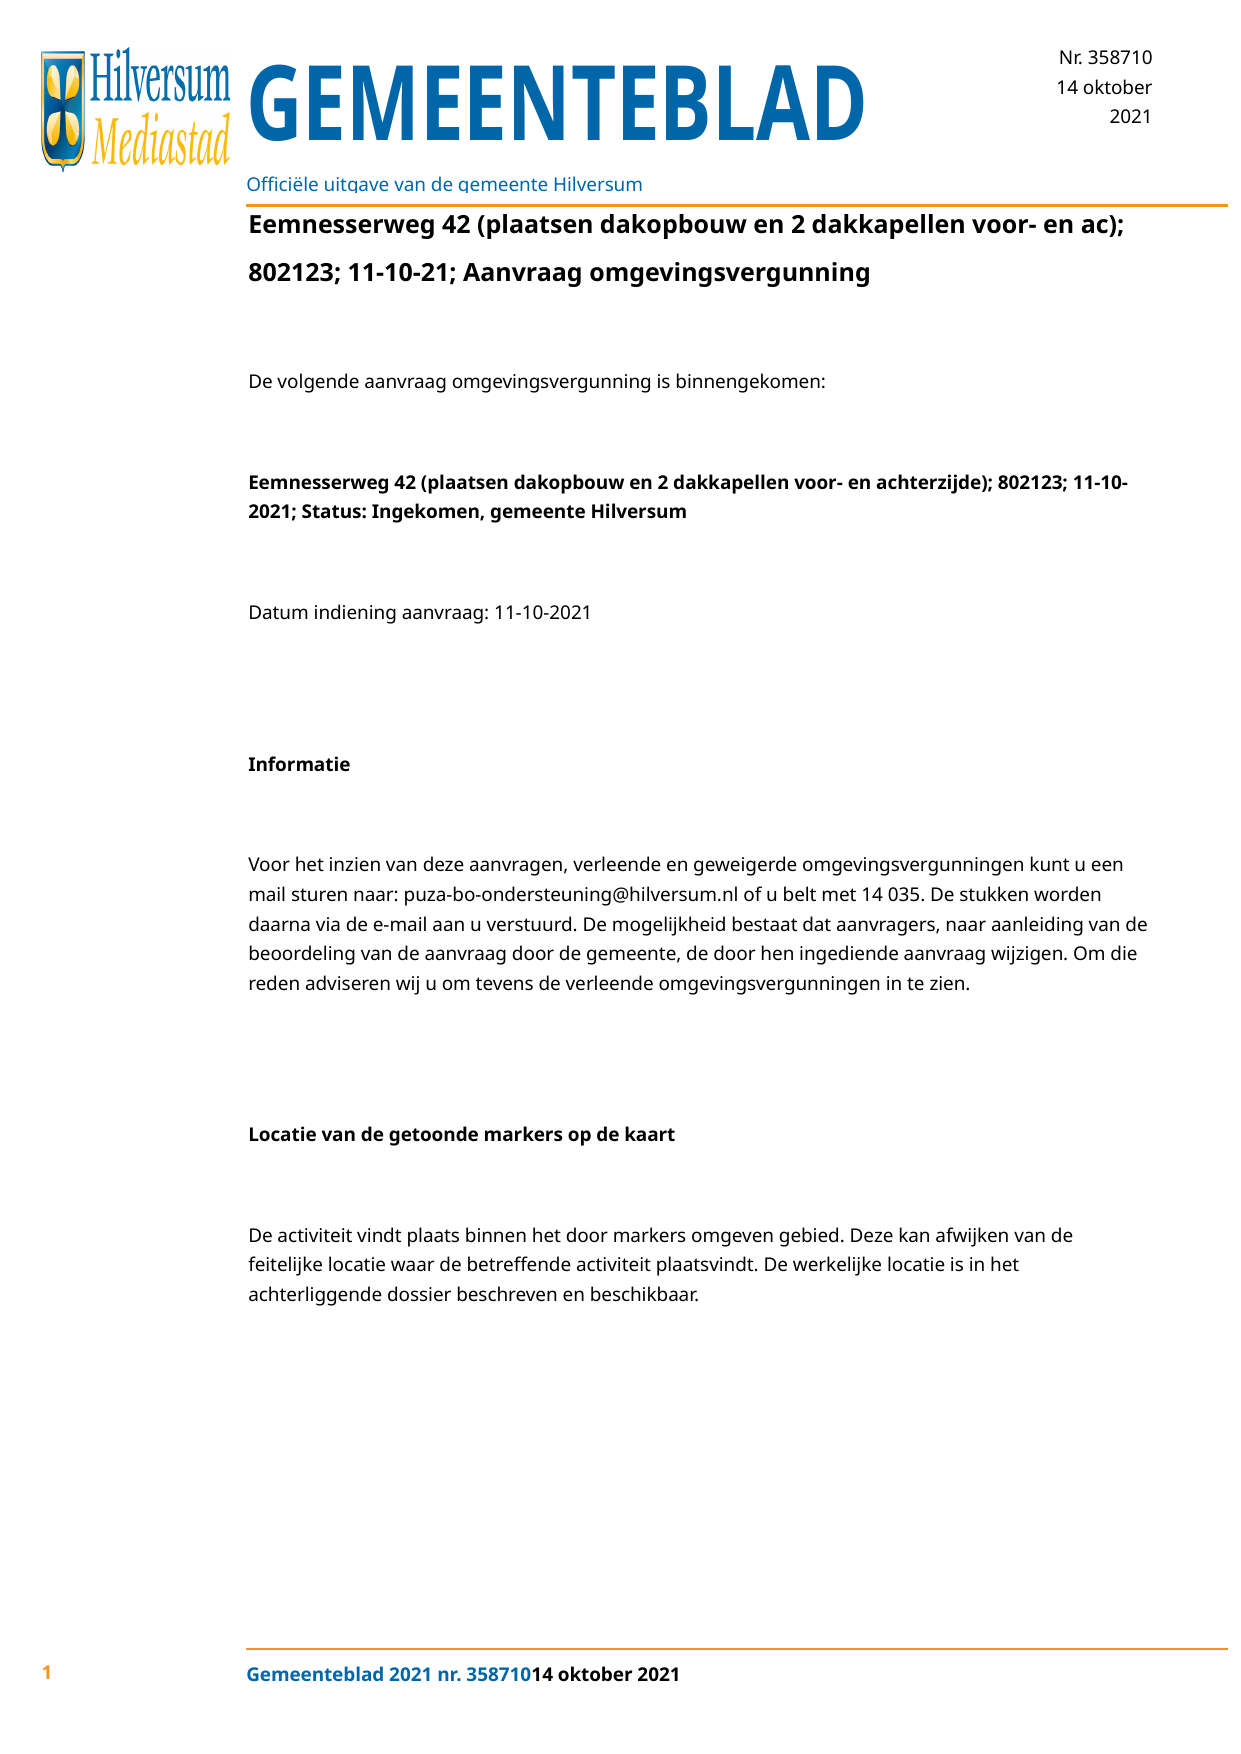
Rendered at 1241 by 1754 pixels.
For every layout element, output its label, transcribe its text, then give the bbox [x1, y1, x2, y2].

picture [41, 47, 231, 172]
text Informatie [248, 751, 1152, 777]
text De activiteit vindt plaats binnen het door markers omgeven gebied. Deze kan afwijken van de feitelijke locatie waar de betreffende activiteit plaatsvindt. De werkelijke locatie is in het achterliggende dossier beschreven en beschikbaar. [248, 1222, 1152, 1307]
text Eemnesserweg 42 (plaatsen dakopbouw en 2 dakkapellen voor- en ac); 802123; 11-10-21; Aanvraag omgevingsvergunning [248, 207, 1152, 288]
text Locatie van de getoonde markers op de kaart [248, 1121, 1152, 1147]
text Datum indiening aanvraag: 11-10-2021 [248, 599, 1152, 625]
text Voor het inzien van deze aanvragen, verleende en geweigerde omgevingsvergunningen kunt u een mail sturen naar: puza-bo-ondersteuning@hilversum.nl of u belt met 14 035. De stukken worden daarna via de e-mail aan u verstuurd. De mogelijkheid bestaat dat aanvragers, naar aanleiding van de beoordeling van de aanvraag door de gemeente, de door hen ingediende aanvraag wijzigen. Om die reden adviseren wij u om tevens de verleende omgevingsvergunningen in te zien. [248, 852, 1152, 996]
text Eemnesserweg 42 (plaatsen dakopbouw en 2 dakkapellen voor- en achterzijde); 802123; 11-10-2021; Status: Ingekomen, gemeente Hilversum [248, 469, 1152, 524]
text De volgende aanvraag omgevingsvergunning is binnengekomen: [248, 368, 1152, 394]
